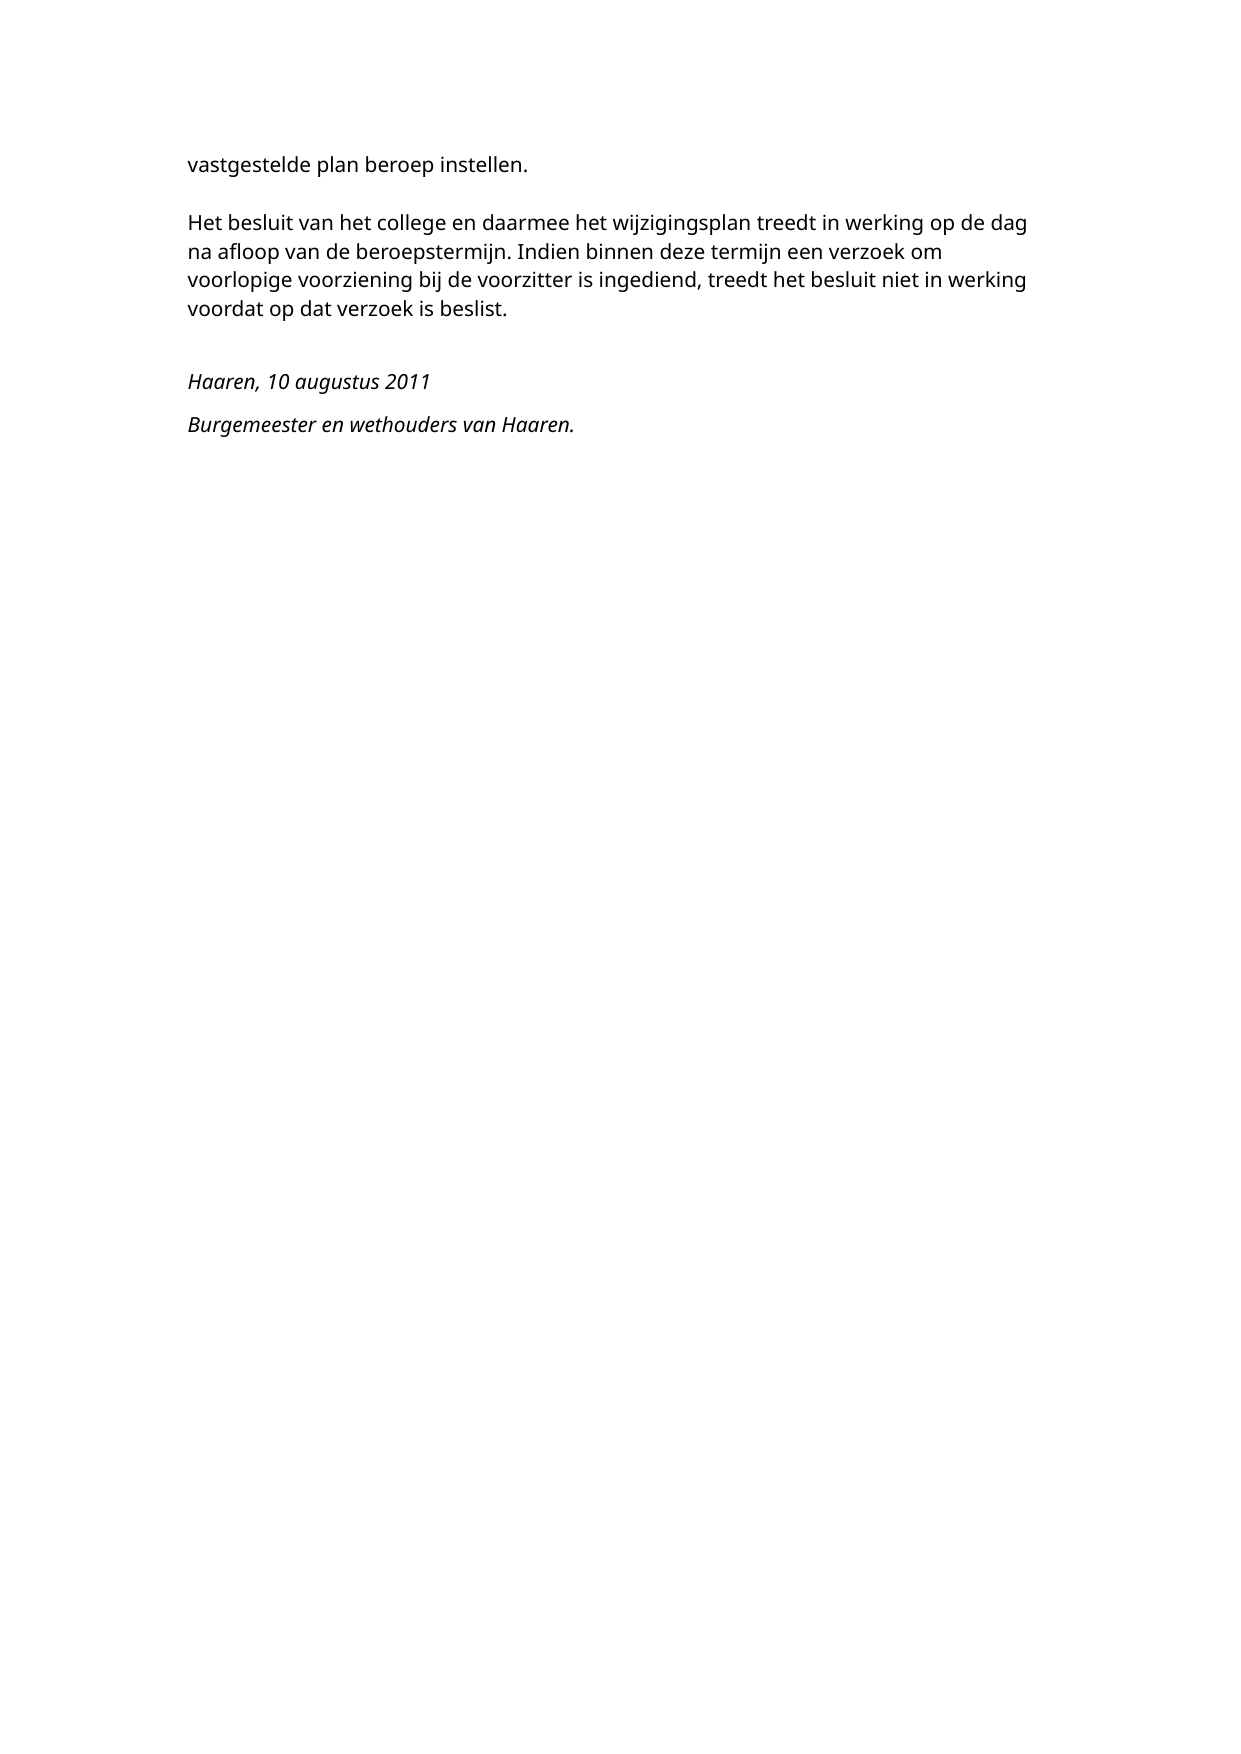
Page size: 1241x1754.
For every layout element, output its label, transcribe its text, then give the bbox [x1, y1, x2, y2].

text vastgestelde plan beroep instellen. [187, 150, 1053, 178]
text Burgemeester en wethouders van Haaren. [187, 411, 1053, 439]
text Haaren, 10 augustus 2011 [187, 367, 1053, 396]
text Het besluit van het college en daarmee het wijzigingsplan treedt in werking op de dag na afloop van de beroepstermijn. Indien binnen deze termijn een verzoek om voorlopige voorziening bij de voorzitter is ingediend, treedt het besluit niet in werking voordat op dat verzoek is beslist. [187, 208, 1053, 322]
